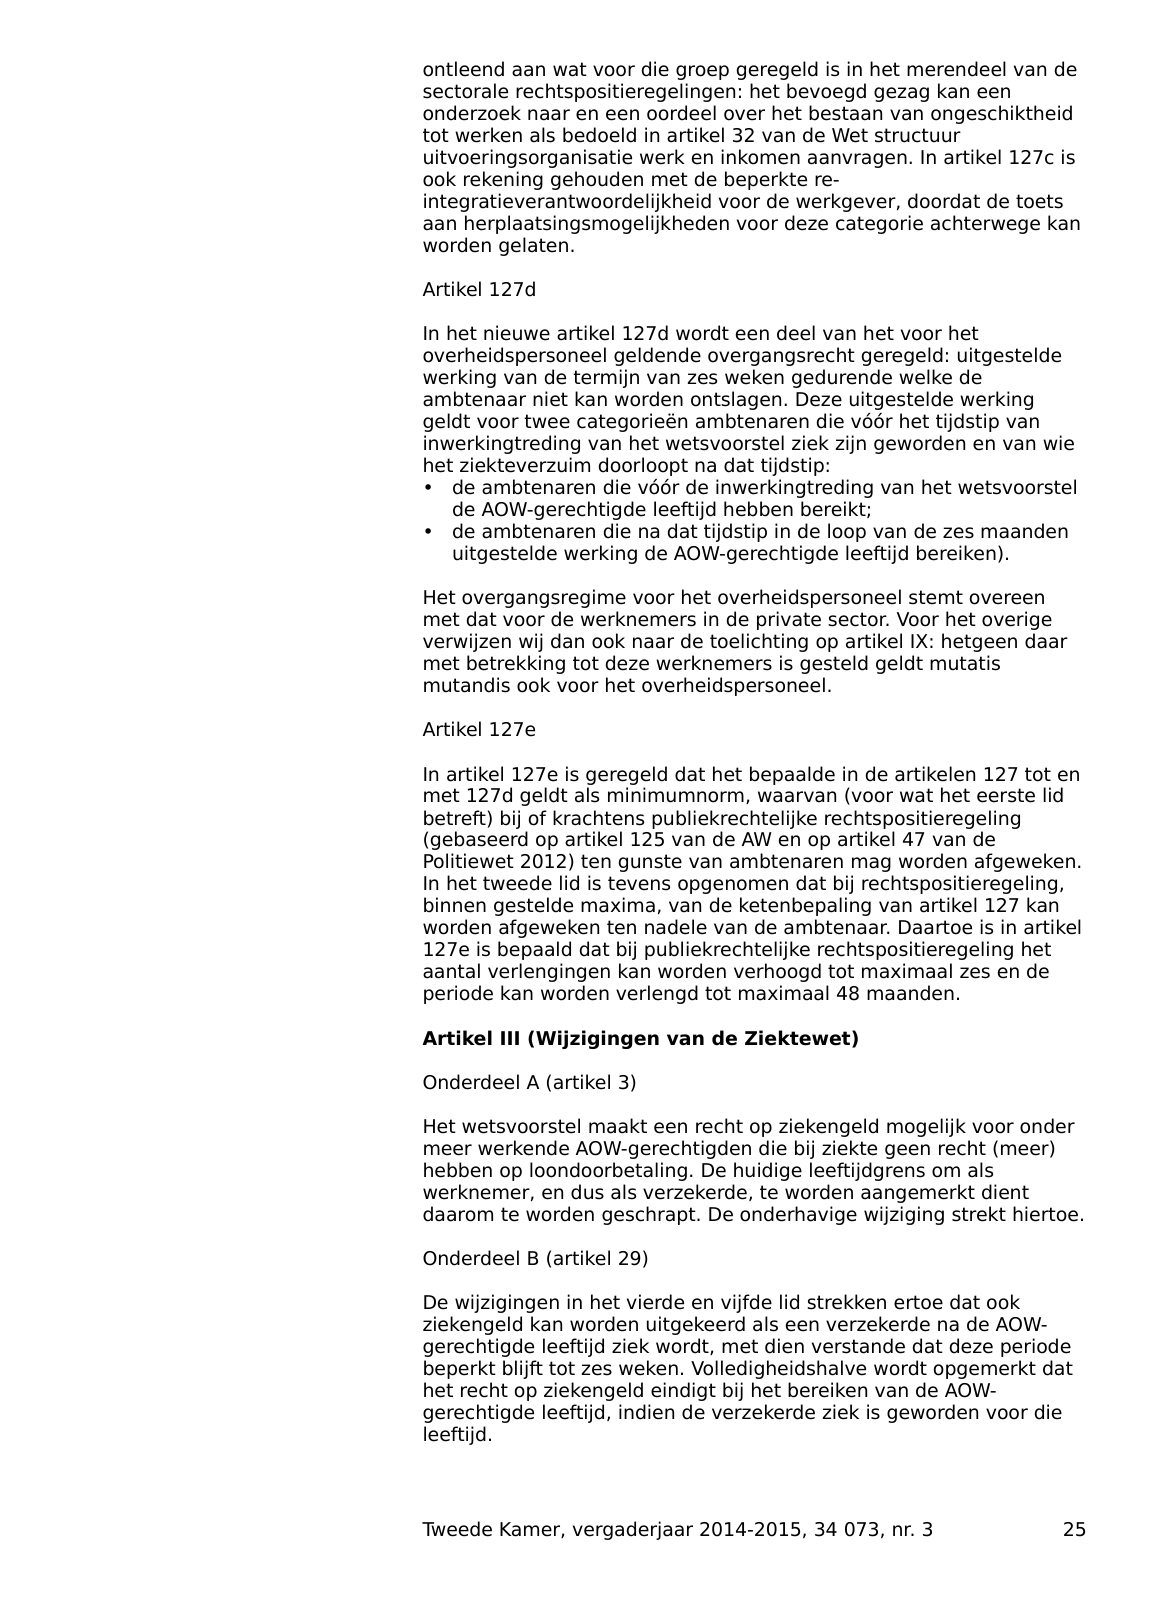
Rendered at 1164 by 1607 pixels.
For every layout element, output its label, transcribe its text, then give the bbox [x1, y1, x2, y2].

subtitle Artikel 127e [422, 719, 1087, 741]
text Het wetsvoorstel maakt een recht op ziekengeld mogelijk voor onder meer werkende AOW-gerechtigden die bij ziekte geen recht (meer) hebben op loondoorbetaling. De huidige leeftijdgrens om als werknemer, en dus als verzekerde, te worden aangemerkt dient daarom te worden geschrapt. De onderhavige wijziging strekt hiertoe. [422, 1116, 1087, 1226]
text ontleend aan wat voor die groep geregeld is in het merendeel van de sectorale rechtspositieregelingen: het bevoegd gezag kan een onderzoek naar en een oordeel over het bestaan van ongeschiktheid tot werken als bedoeld in artikel 32 van de Wet structuur uitvoeringsorganisatie werk en inkomen aanvragen. In artikel 127c is ook rekening gehouden met de beperkte re-integratieverantwoordelijkheid voor de werkgever, doordat de toets aan herplaatsingsmogelijkheden voor deze categorie achterwege kan worden gelaten. [422, 59, 1087, 257]
subtitle Artikel III (Wijzigingen van de Ziektewet) [422, 1027, 1087, 1049]
text In het nieuwe artikel 127d wordt een deel van het voor het overheidspersoneel geldende overgangsrecht geregeld: uitgestelde werking van de termijn van zes weken gedurende welke de ambtenaar niet kan worden ontslagen. Deze uitgestelde werking geldt voor twee categorieën ambtenaren die vóór het tijdstip van inwerkingtreding van het wetsvoorstel ziek zijn geworden en van wie het ziekteverzuim doorloopt na dat tijdstip: [422, 323, 1087, 477]
subtitle Onderdeel B (artikel 29) [422, 1248, 1087, 1270]
subtitle Artikel 127d [422, 279, 1087, 301]
text Het overgangsregime voor het overheidspersoneel stemt overeen met dat voor de werknemers in de private sector. Voor het overige verwijzen wij dan ook naar de toelichting op artikel IX: hetgeen daar met betrekking tot deze werknemers is gesteld geldt mutatis mutandis ook voor het overheidspersoneel. [422, 587, 1087, 697]
text • de ambtenaren die vóór de inwerkingtreding van het wetsvoorstel de AOW-gerechtigde leeftijd hebben bereikt; [422, 477, 1087, 521]
text De wijzigingen in het vierde en vijfde lid strekken ertoe dat ook ziekengeld kan worden uitgekeerd als een verzekerde na de AOW-gerechtigde leeftijd ziek wordt, met dien verstande dat deze periode beperkt blijft tot zes weken. Volledigheidshalve wordt opgemerkt dat het recht op ziekengeld eindigt bij het bereiken van de AOW-gerechtigde leeftijd, indien de verzekerde ziek is geworden voor die leeftijd. [422, 1292, 1087, 1446]
text In artikel 127e is geregeld dat het bepaalde in de artikelen 127 tot en met 127d geldt als minimumnorm, waarvan (voor wat het eerste lid betreft) bij of krachtens publiekrechtelijke rechtspositieregeling (gebaseerd op artikel 125 van de AW en op artikel 47 van de Politiewet 2012) ten gunste van ambtenaren mag worden afgeweken. In het tweede lid is tevens opgenomen dat bij rechtspositieregeling, binnen gestelde maxima, van de ketenbepaling van artikel 127 kan worden afgeweken ten nadele van de ambtenaar. Daartoe is in artikel 127e is bepaald dat bij publiekrechtelijke rechtspositieregeling het aantal verlengingen kan worden verhoogd tot maximaal zes en de periode kan worden verlengd tot maximaal 48 maanden. [422, 763, 1087, 1005]
subtitle Onderdeel A (artikel 3) [422, 1072, 1087, 1093]
text • de ambtenaren die na dat tijdstip in de loop van de zes maanden uitgestelde werking de AOW-gerechtigde leeftijd bereiken). [422, 521, 1087, 565]
